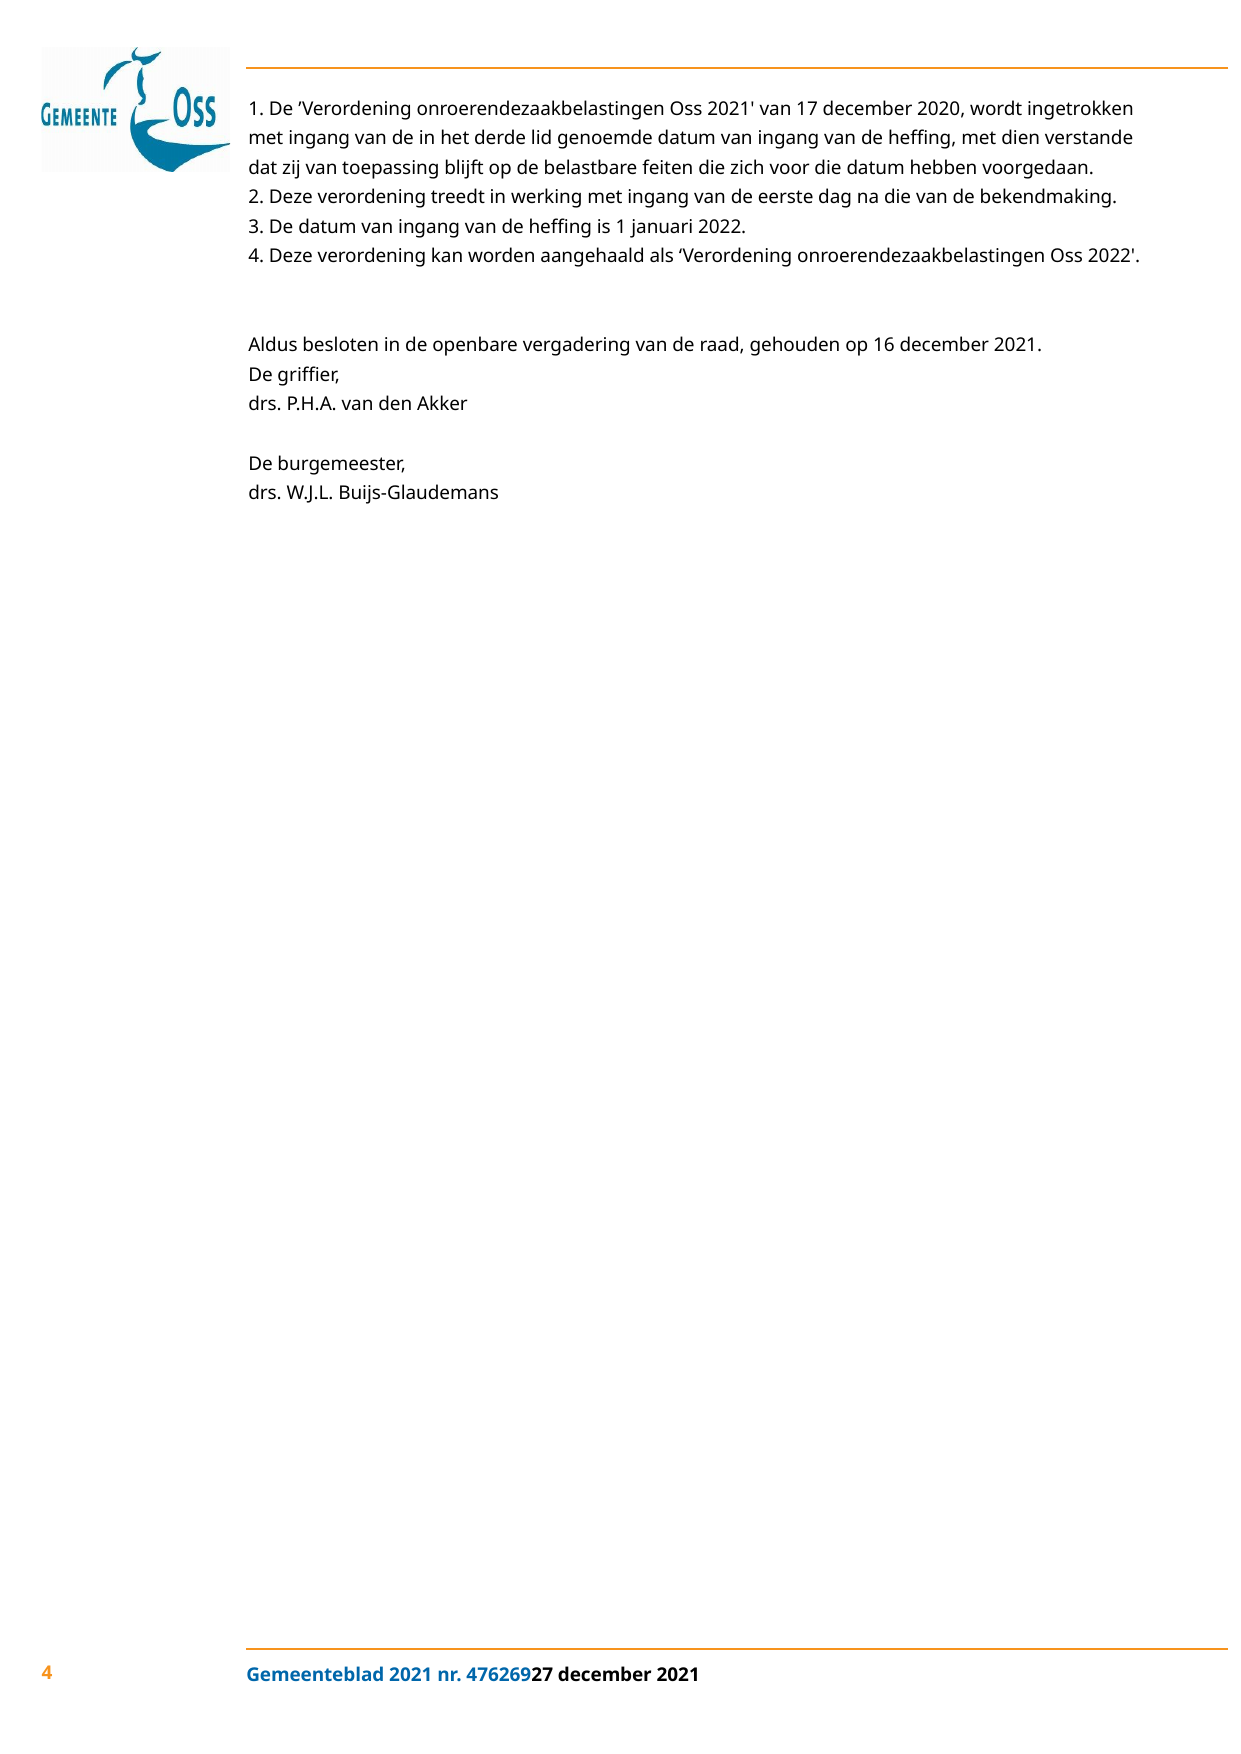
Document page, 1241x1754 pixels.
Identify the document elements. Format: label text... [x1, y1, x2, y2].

picture [41, 47, 231, 172]
text 4. Deze verordening kan worden aangehaald als ‘Verordening onroerendezaakbelastingen Oss 2022'. [248, 243, 1152, 268]
text Aldus besloten in de openbare vergadering van de raad, gehouden op 16 december 2021. [248, 331, 1152, 357]
text 1. De ’Verordening onroerendezaakbelastingen Oss 2021' van 17 december 2020, wordt ingetrokken met ingang van de in het derde lid genoemde datum van ingang van de heffing, met dien verstande dat zij van toepassing blijft op de belastbare feiten die zich voor die datum hebben voorgedaan. [248, 95, 1152, 180]
text De burgemeester, [248, 450, 1152, 476]
text drs. P.H.A. van den Akker [248, 391, 1152, 416]
text 3. De datum van ingang van de heffing is 1 januari 2022. [248, 213, 1152, 239]
text 2. Deze verordening treedt in werking met ingang van de eerste dag na die van de bekendmaking. [248, 183, 1152, 209]
text drs. W.J.L. Buijs-Glaudemans [248, 479, 1152, 505]
text De griffier, [248, 361, 1152, 387]
